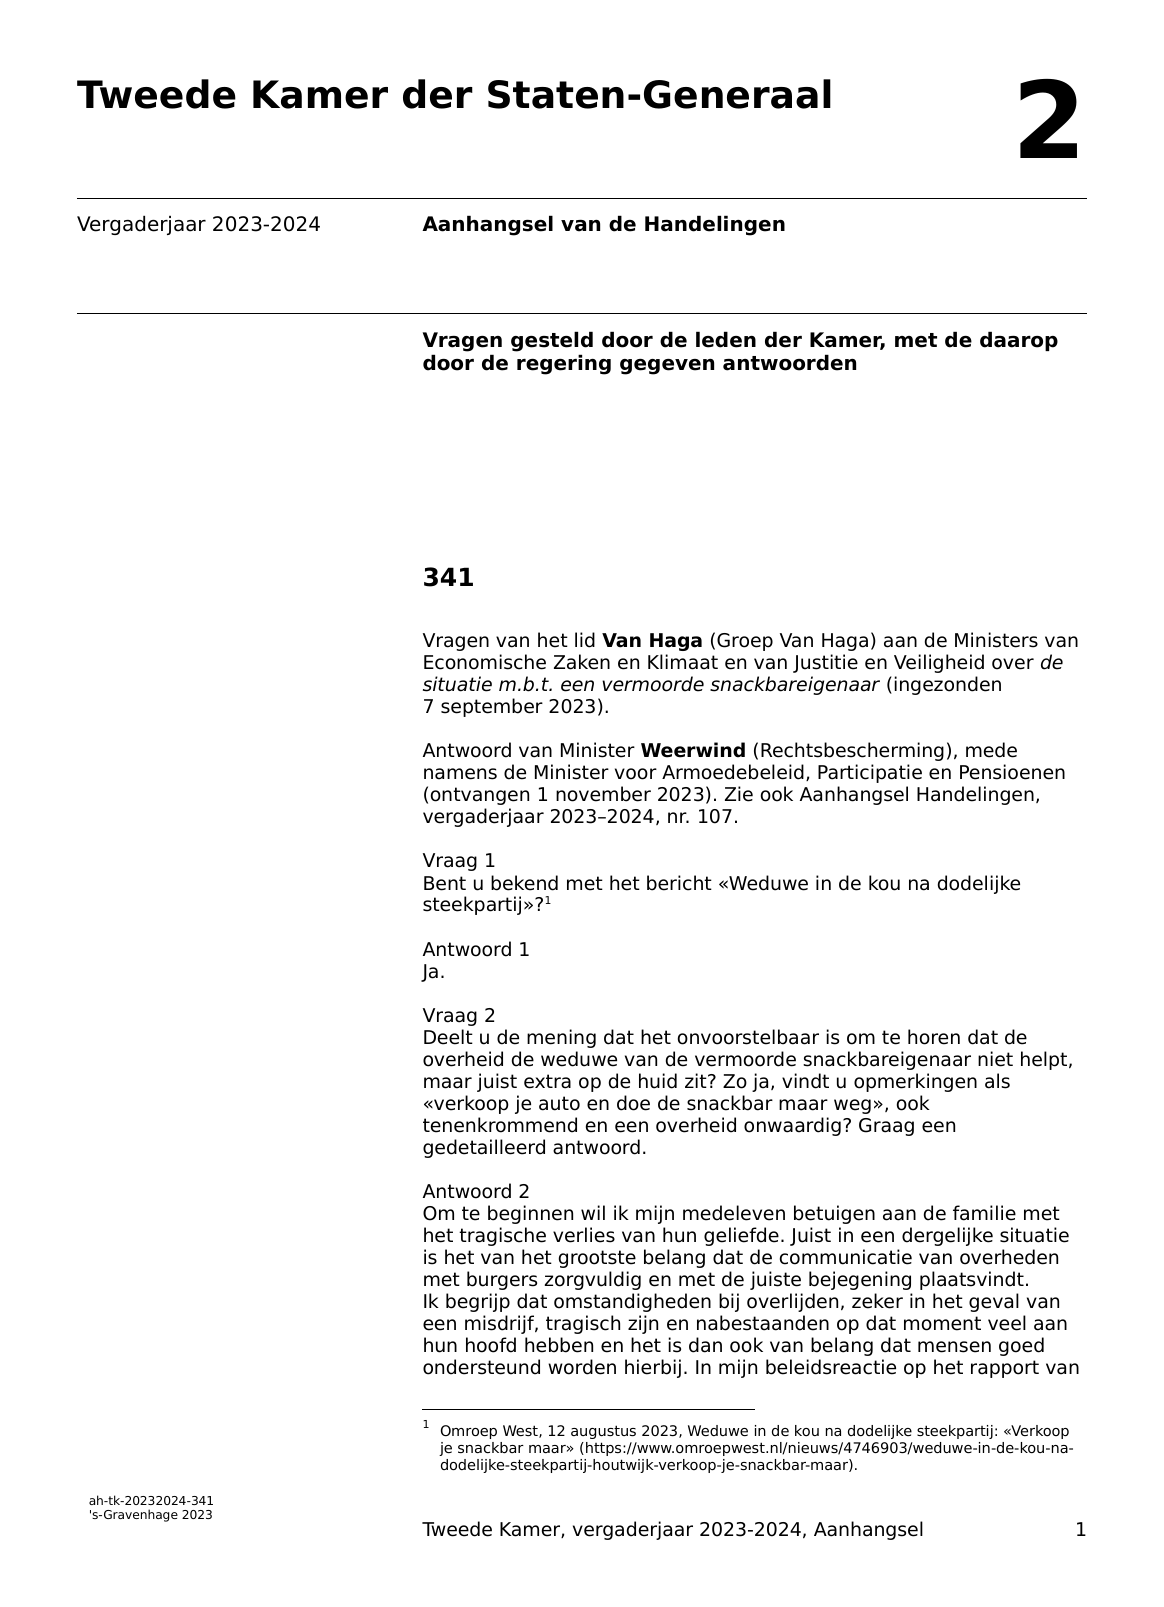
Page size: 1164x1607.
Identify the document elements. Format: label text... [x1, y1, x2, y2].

text Antwoord van Minister Weerwind (Rechtsbescherming), mede namens de Minister voor Armoedebeleid, Participatie en Pensioenen (ontvangen 1 november 2023). Zie ook Aanhangsel Handelingen, vergaderjaar 2023–2024, nr. 107. [422, 740, 1087, 828]
text Antwoord 2 [422, 1181, 1087, 1203]
text Omroep West, 12 augustus 2023, Weduwe in de kou na dodelijke steekpartij: «Verkoop je snackbar maar» (https://www.omroepwest.nl/nieuws/4746903/weduwe-in-de-kou-na-dodelijke-steekpartij-houtwijk-verkoop-je-snackbar-maar). [422, 1418, 1087, 1474]
text Ik begrijp dat omstandigheden bij overlijden, zeker in het geval van een misdrijf, tragisch zijn en nabestaanden op dat moment veel aan hun hoofd hebben en het is dan ook van belang dat mensen goed ondersteund worden hierbij. In mijn beleidsreactie op het rapport van [422, 1291, 1087, 1378]
text Vraag 1 [422, 850, 1087, 872]
text Bent u bekend met het bericht «Weduwe in de kou na dodelijke steekpartij»? [422, 872, 1087, 916]
text 's-Gravenhage 2023 [88, 1508, 323, 1522]
text Vragen van het lid Van Haga (Groep Van Haga) aan de Ministers van Economische Zaken en Klimaat en van Justitie en Veiligheid over de situatie m.b.t. een vermoorde snackbareigenaar (ingezonden 7 september 2023). [422, 630, 1087, 718]
table_header Tweede Kamer der Staten-Generaal [77, 59, 886, 198]
text Deelt u de mening dat het onvoorstelbaar is om te horen dat de overheid de weduwe van de vermoorde snackbareigenaar niet helpt, maar juist extra op de huid zit? Zo ja, vindt u opmerkingen als «verkoop je auto en doe de snackbar maar weg», ook tenenkrommend en een overheid onwaardig? Graag een gedetailleerd antwoord. [422, 1027, 1087, 1158]
text 341 [422, 563, 1087, 592]
text Om te beginnen wil ik mijn medeleven betuigen aan de familie met het tragische verlies van hun geliefde. Juist in een dergelijke situatie is het van het grootste belang dat de communicatie van overheden met burgers zorgvuldig en met de juiste bejegening plaatsvindt. [422, 1203, 1087, 1291]
text Vraag 2 [422, 1005, 1087, 1027]
text Ja. [422, 961, 1087, 982]
table_cell Vergaderjaar 2023-2024 [77, 199, 422, 313]
text ah-tk-20232024-341 [88, 1494, 323, 1508]
table_cell Vragen gesteld door de leden der Kamer, met de daarop door de regering gegeven antwoorden [422, 314, 1087, 375]
table_cell [77, 314, 422, 375]
text Antwoord 1 [422, 938, 1087, 961]
table_cell Aanhangsel van de Handelingen [422, 199, 1087, 313]
table_header 2 [886, 59, 1087, 198]
